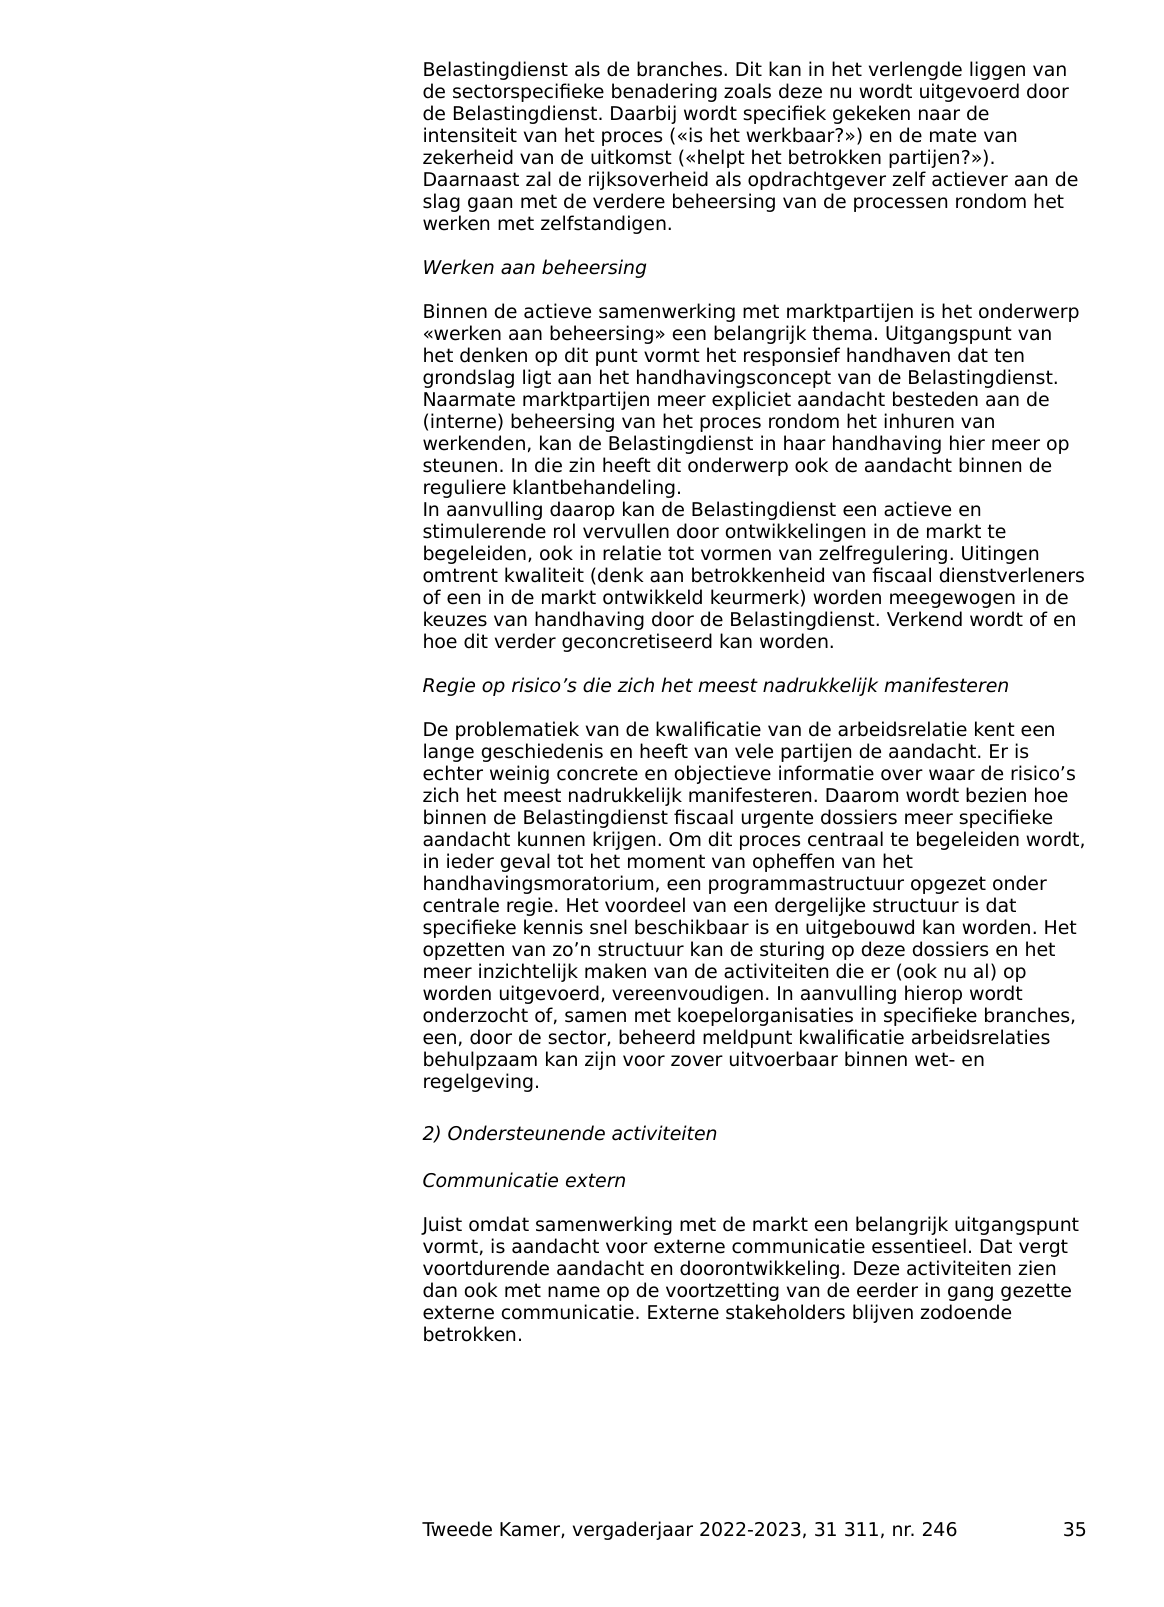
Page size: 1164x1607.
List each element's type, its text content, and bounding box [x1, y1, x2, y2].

subtitle Communicatie extern [422, 1170, 1087, 1192]
subtitle 2) Ondersteunende activiteiten [422, 1123, 1087, 1145]
text Juist omdat samenwerking met de markt een belangrijk uitgangspunt vormt, is aandacht voor externe communicatie essentieel. Dat vergt voortdurende aandacht en doorontwikkeling. Deze activiteiten zien dan ook met name op de voortzetting van de eerder in gang gezette externe communicatie. Externe stakeholders blijven zodoende betrokken. [422, 1214, 1087, 1346]
subtitle Regie op risico’s die zich het meest nadrukkelijk manifesteren [422, 675, 1087, 697]
text De problematiek van de kwalificatie van de arbeidsrelatie kent een lange geschiedenis en heeft van vele partijen de aandacht. Er is echter weinig concrete en objectieve informatie over waar de risico’s zich het meest nadrukkelijk manifesteren. Daarom wordt bezien hoe binnen de Belastingdienst fiscaal urgente dossiers meer specifieke aandacht kunnen krijgen. Om dit proces centraal te begeleiden wordt, in ieder geval tot het moment van opheffen van het handhavingsmoratorium, een programmastructuur opgezet onder centrale regie. Het voordeel van een dergelijke structuur is dat specifieke kennis snel beschikbaar is en uitgebouwd kan worden. Het opzetten van zo’n structuur kan de sturing op deze dossiers en het meer inzichtelijk maken van de activiteiten die er (ook nu al) op worden uitgevoerd, vereenvoudigen. In aanvulling hierop wordt onderzocht of, samen met koepelorganisaties in specifieke branches, een, door de sector, beheerd meldpunt kwalificatie arbeidsrelaties behulpzaam kan zijn voor zover uitvoerbaar binnen wet- en regelgeving. [422, 719, 1087, 1093]
subtitle Werken aan beheersing [422, 257, 1087, 279]
text In aanvulling daarop kan de Belastingdienst een actieve en stimulerende rol vervullen door ontwikkelingen in de markt te begeleiden, ook in relatie tot vormen van zelfregulering. Uitingen omtrent kwaliteit (denk aan betrokkenheid van fiscaal dienstverleners of een in de markt ontwikkeld keurmerk) worden meegewogen in de keuzes van handhaving door de Belastingdienst. Verkend wordt of en hoe dit verder geconcretiseerd kan worden. [422, 499, 1087, 653]
text Binnen de actieve samenwerking met marktpartijen is het onderwerp «werken aan beheersing» een belangrijk thema. Uitgangspunt van het denken op dit punt vormt het responsief handhaven dat ten grondslag ligt aan het handhavingsconcept van de Belastingdienst. Naarmate marktpartijen meer expliciet aandacht besteden aan de (interne) beheersing van het proces rondom het inhuren van werkenden, kan de Belastingdienst in haar handhaving hier meer op steunen. In die zin heeft dit onderwerp ook de aandacht binnen de reguliere klantbehandeling. [422, 301, 1087, 499]
text Belastingdienst als de branches. Dit kan in het verlengde liggen van de sectorspecifieke benadering zoals deze nu wordt uitgevoerd door de Belastingdienst. Daarbij wordt specifiek gekeken naar de intensiteit van het proces («is het werkbaar?») en de mate van zekerheid van de uitkomst («helpt het betrokken partijen?»). Daarnaast zal de rijksoverheid als opdrachtgever zelf actiever aan de slag gaan met de verdere beheersing van de processen rondom het werken met zelfstandigen. [422, 59, 1087, 235]
